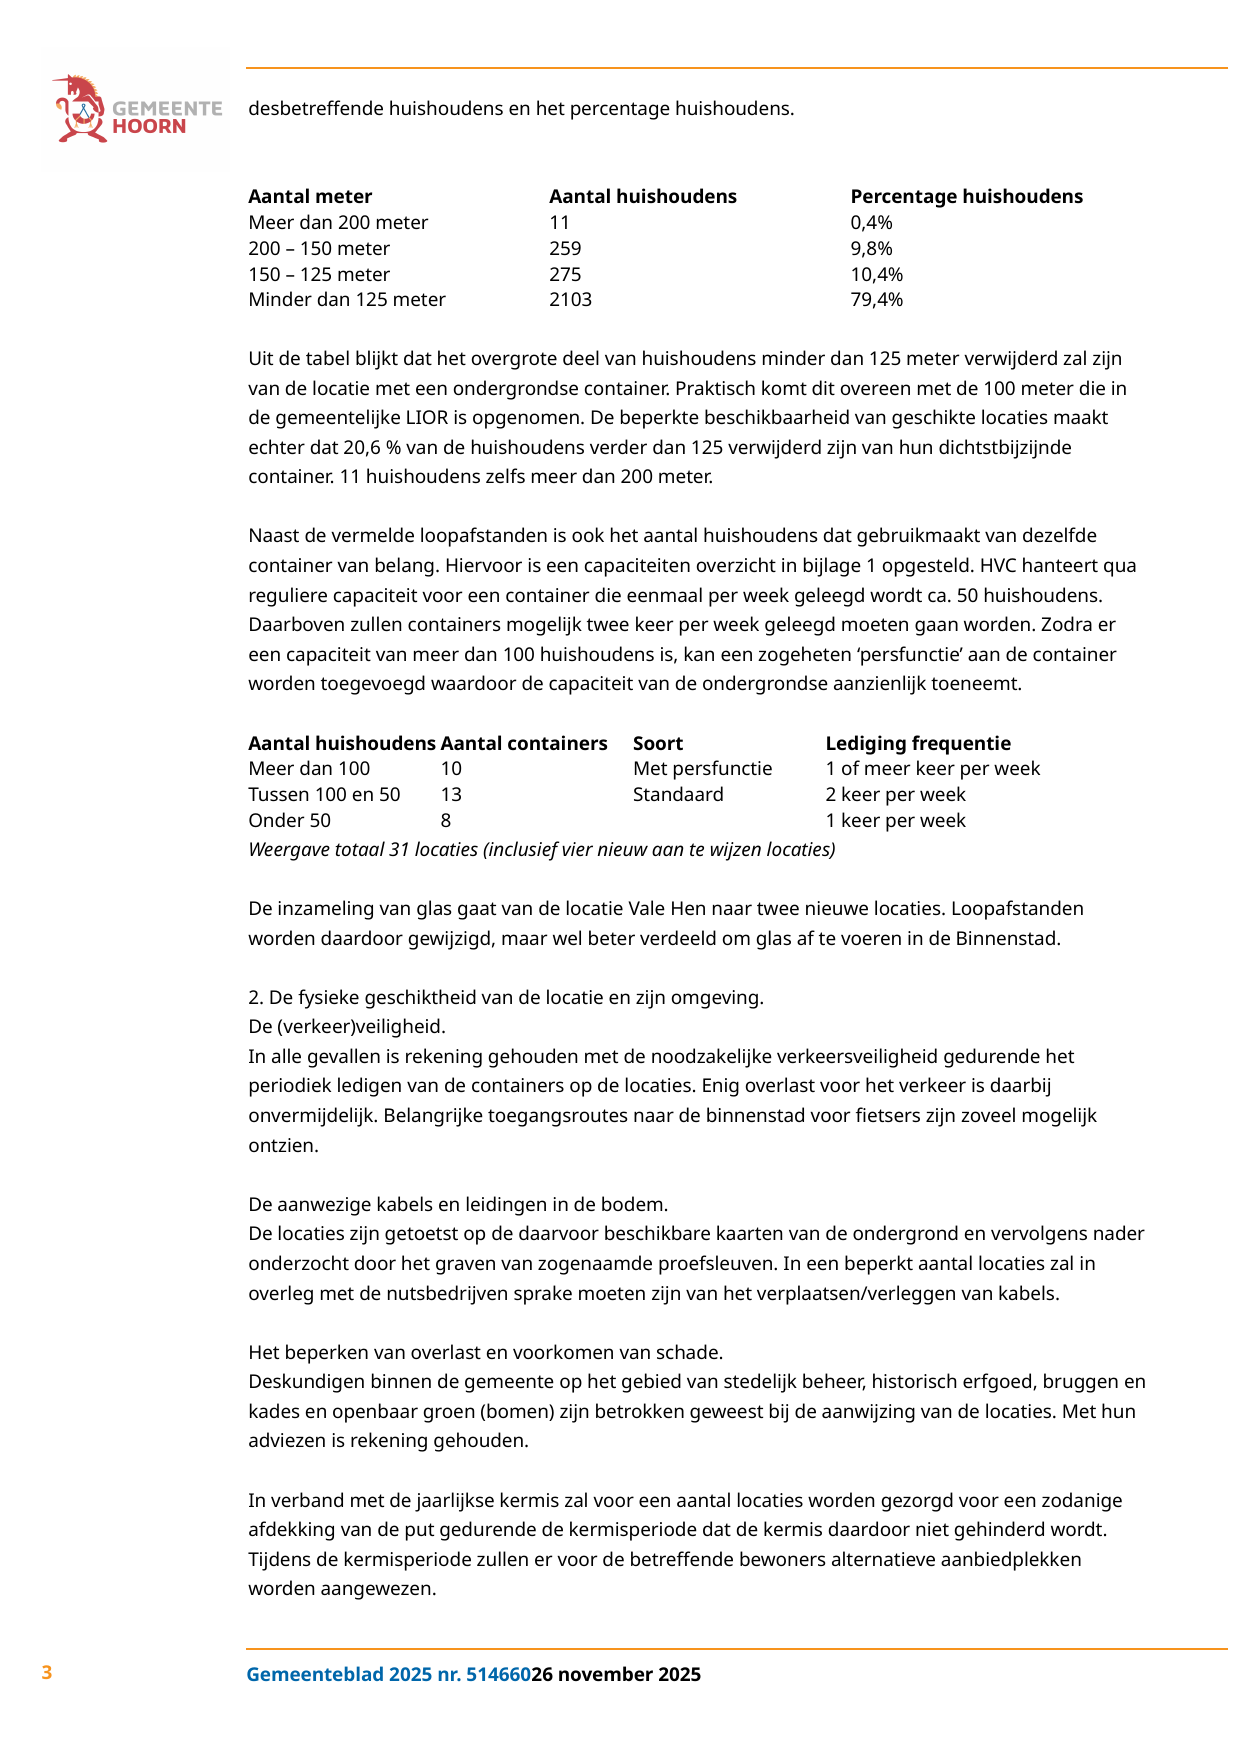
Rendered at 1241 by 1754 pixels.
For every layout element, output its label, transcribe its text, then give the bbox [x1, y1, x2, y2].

text desbetreffende huishoudens en het percentage huishoudens. [248, 95, 1152, 121]
table_cell 79,4% [850, 287, 1152, 312]
text De inzameling van glas gaat van de locatie Vale Hen naar twee nieuwe locaties. Loopafstanden worden daardoor gewijzigd, maar wel beter verdeeld om glas af te voeren in de Binnenstad. [248, 895, 1152, 950]
table_cell [633, 807, 825, 833]
table_cell Onder 50 [248, 807, 440, 833]
text Weergave totaal 31 locaties (inclusief vier nieuw aan te wijzen locaties) [248, 836, 1152, 862]
table_header Soort [633, 730, 825, 756]
table_header Aantal containers [440, 730, 633, 756]
table_cell Met persfunctie [633, 756, 825, 781]
text Het beperken van overlast en voorkomen van schade. [248, 1339, 1152, 1364]
picture [41, 47, 231, 172]
table_cell 8 [440, 807, 633, 833]
table_header Lediging frequentie [825, 730, 1152, 756]
table_cell 2103 [549, 287, 850, 312]
text De (verkeer)veiligheid. [248, 1013, 1152, 1039]
table_cell 200 – 150 meter [248, 235, 549, 261]
text Uit de tabel blijkt dat het overgrote deel van huishoudens minder dan 125 meter verwijderd zal zijn van de locatie met een ondergrondse container. Praktisch komt dit overeen met de 100 meter die in de gemeentelijke LIOR is opgenomen. De beperkte beschikbaarheid van geschikte locaties maakt echter dat 20,6 % van de huishoudens verder dan 125 verwijderd zijn van hun dichtstbijzijnde container. 11 huishoudens zelfs meer dan 200 meter. [248, 345, 1152, 489]
table_cell Standaard [633, 781, 825, 807]
table_cell 150 – 125 meter [248, 261, 549, 287]
table_cell 1 of meer keer per week [825, 756, 1152, 781]
table_cell Tussen 100 en 50 [248, 781, 440, 807]
table_cell 9,8% [850, 235, 1152, 261]
table_cell 10,4% [850, 261, 1152, 287]
table_cell 259 [549, 235, 850, 261]
table_cell 2 keer per week [825, 781, 1152, 807]
table_cell Minder dan 125 meter [248, 287, 549, 312]
text In alle gevallen is rekening gehouden met de noodzakelijke verkeersveiligheid gedurende het periodiek ledigen van de containers op de locaties. Enig overlast voor het verkeer is daarbij onvermijdelijk. Belangrijke toegangsroutes naar de binnenstad voor fietsers zijn zoveel mogelijk ontzien. [248, 1043, 1152, 1157]
table_cell Meer dan 200 meter [248, 209, 549, 235]
table_cell Meer dan 100 [248, 756, 440, 781]
text In verband met de jaarlijkse kermis zal voor een aantal locaties worden gezorgd voor een zodanige afdekking van de put gedurende de kermisperiode dat de kermis daardoor niet gehinderd wordt. Tijdens de kermisperiode zullen er voor de betreffende bewoners alternatieve aanbiedplekken worden aangewezen. [248, 1487, 1152, 1601]
text De aanwezige kabels en leidingen in de bodem. [248, 1191, 1152, 1217]
text De locaties zijn getoetst op de daarvoor beschikbare kaarten van de ondergrond en vervolgens nader onderzocht door het graven van zogenaamde proefsleuven. In een beperkt aantal locaties zal in overleg met de nutsbedrijven sprake moeten zijn van het verplaatsen/verleggen van kabels. [248, 1221, 1152, 1305]
text Deskundigen binnen de gemeente op het gebied van stedelijk beheer, historisch erfgoed, bruggen en kades en openbaar groen (bomen) zijn betrokken geweest bij de aanwijzing van de locaties. Met hun adviezen is rekening gehouden. [248, 1368, 1152, 1453]
table_header Aantal meter [248, 184, 549, 209]
table_cell 13 [440, 781, 633, 807]
table_cell 10 [440, 756, 633, 781]
table_cell 1 keer per week [825, 807, 1152, 833]
text 2. De fysieke geschiktheid van de locatie en zijn omgeving. [248, 984, 1152, 1009]
text Naast de vermelde loopafstanden is ook het aantal huishoudens dat gebruikmaakt van dezelfde container van belang. Hiervoor is een capaciteiten overzicht in bijlage 1 opgesteld. HVC hanteert qua reguliere capaciteit voor een container die eenmaal per week geleegd wordt ca. 50 huishoudens. Daarboven zullen containers mogelijk twee keer per week geleegd moeten gaan worden. Zodra er een capaciteit van meer dan 100 huishoudens is, kan een zogeheten ‘persfunctie’ aan de container worden toegevoegd waardoor de capaciteit van de ondergrondse aanzienlijk toeneemt. [248, 523, 1152, 696]
table_header Aantal huishoudens [248, 730, 440, 756]
table_cell 11 [549, 209, 850, 235]
table_cell 275 [549, 261, 850, 287]
table_header Aantal huishoudens [549, 184, 850, 209]
table_header Percentage huishoudens [850, 184, 1152, 209]
table_cell 0,4% [850, 209, 1152, 235]
